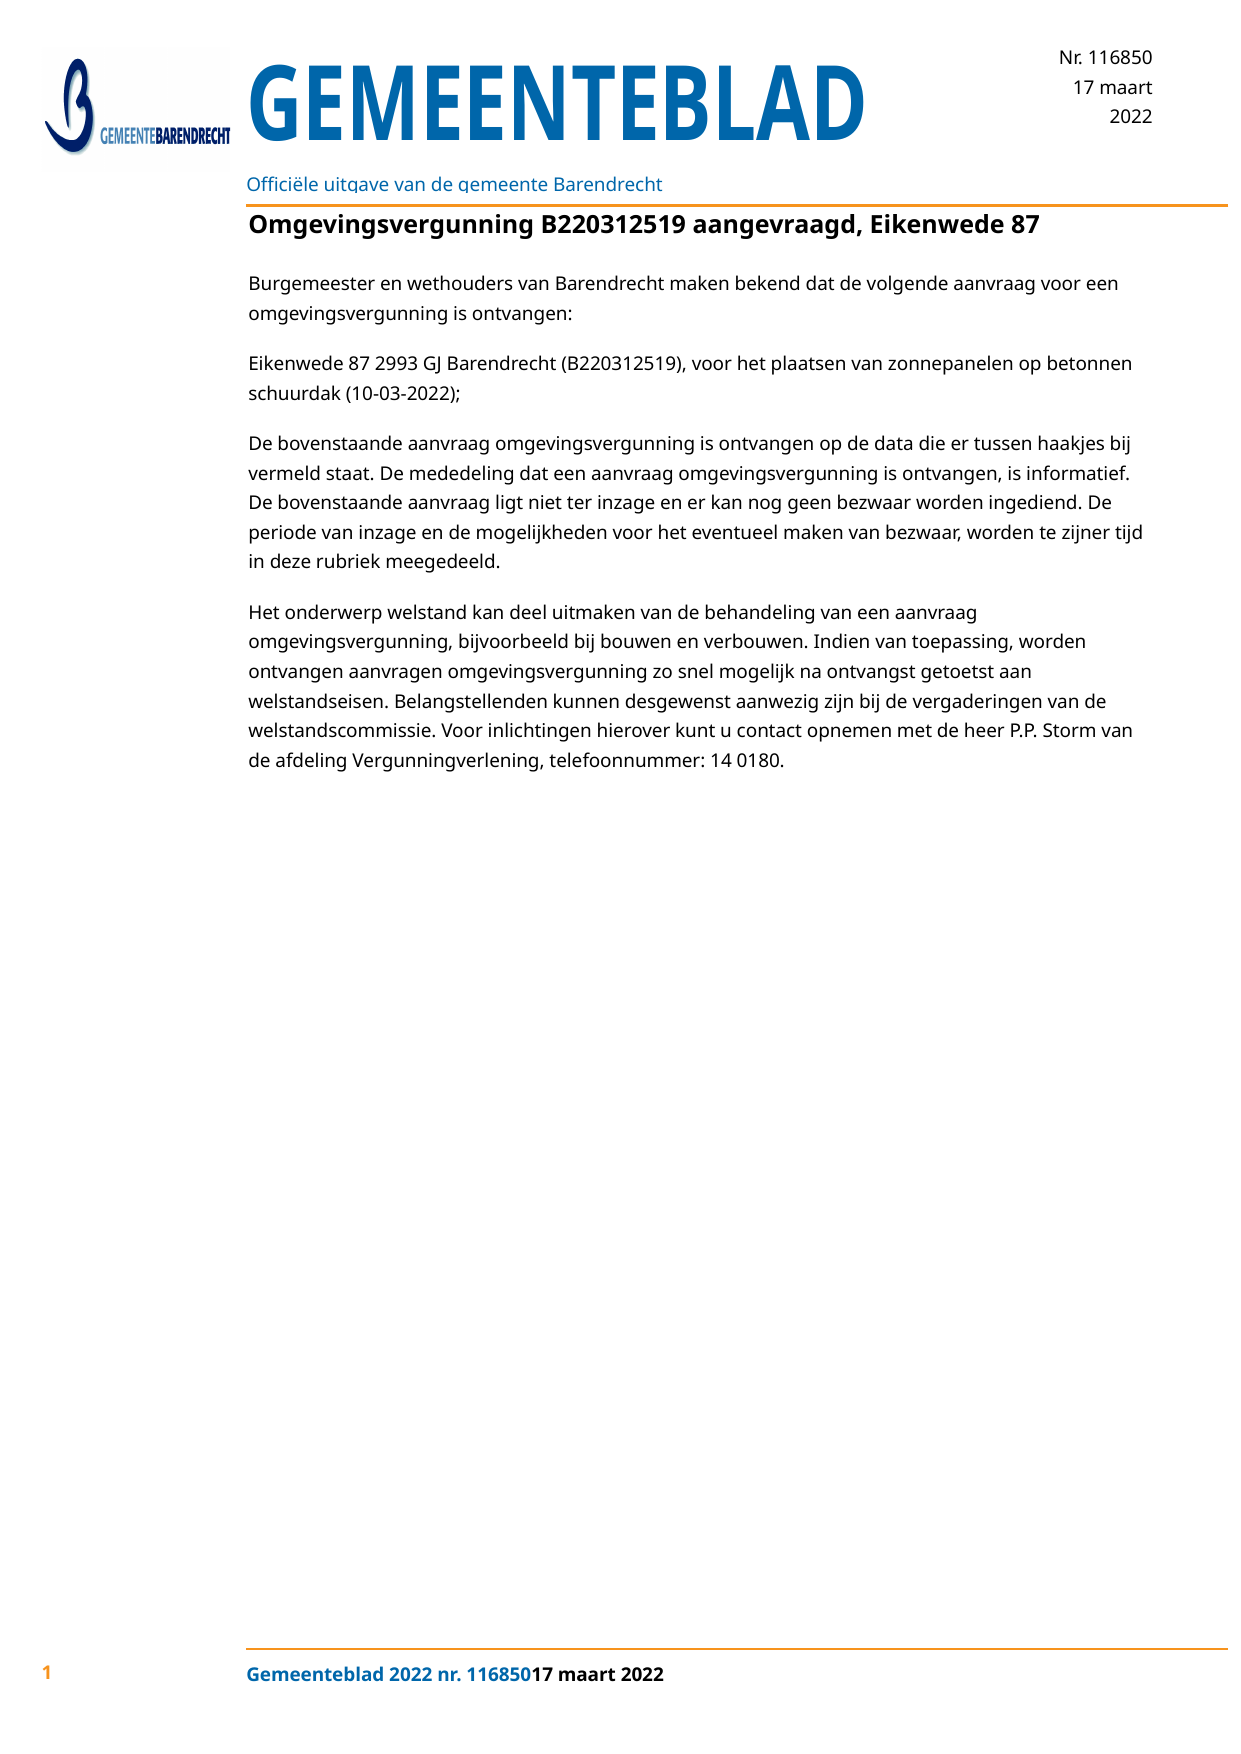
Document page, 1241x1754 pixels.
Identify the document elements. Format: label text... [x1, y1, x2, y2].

text De bovenstaande aanvraag omgevingsvergunning is ontvangen op de data die er tussen haakjes bij vermeld staat. De mededeling dat een aanvraag omgevingsvergunning is ontvangen, is informatief. De bovenstaande aanvraag ligt niet ter inzage en er kan nog geen bezwaar worden ingediend. De periode van inzage en de mogelijkheden voor het eventueel maken van bezwaar, worden te zijner tijd in deze rubriek meegedeeld. [248, 430, 1152, 574]
text Burgemeester en wethouders van Barendrecht maken bekend dat de volgende aanvraag voor een omgevingsvergunning is ontvangen: [248, 270, 1152, 326]
text Eikenwede 87 2993 GJ Barendrecht (B220312519), voor het plaatsen van zonnepanelen op betonnen schuurdak (10-03-2022); [248, 350, 1152, 406]
text Het onderwerp welstand kan deel uitmaken van de behandeling van een aanvraag omgevingsvergunning, bijvoorbeeld bij bouwen en verbouwen. Indien van toepassing, worden ontvangen aanvragen omgevingsvergunning zo snel mogelijk na ontvangst getoetst aan welstandseisen. Belangstellenden kunnen desgewenst aanwezig zijn bij de vergaderingen van de welstandscommissie. Voor inlichtingen hierover kunt u contact opnemen met de heer P.P. Storm van de afdeling Vergunningverlening, telefoonnummer: 14 0180. [248, 599, 1152, 773]
picture [41, 47, 231, 172]
text Omgevingsvergunning B220312519 aangevraagd, Eikenwede 87 [248, 207, 1152, 241]
